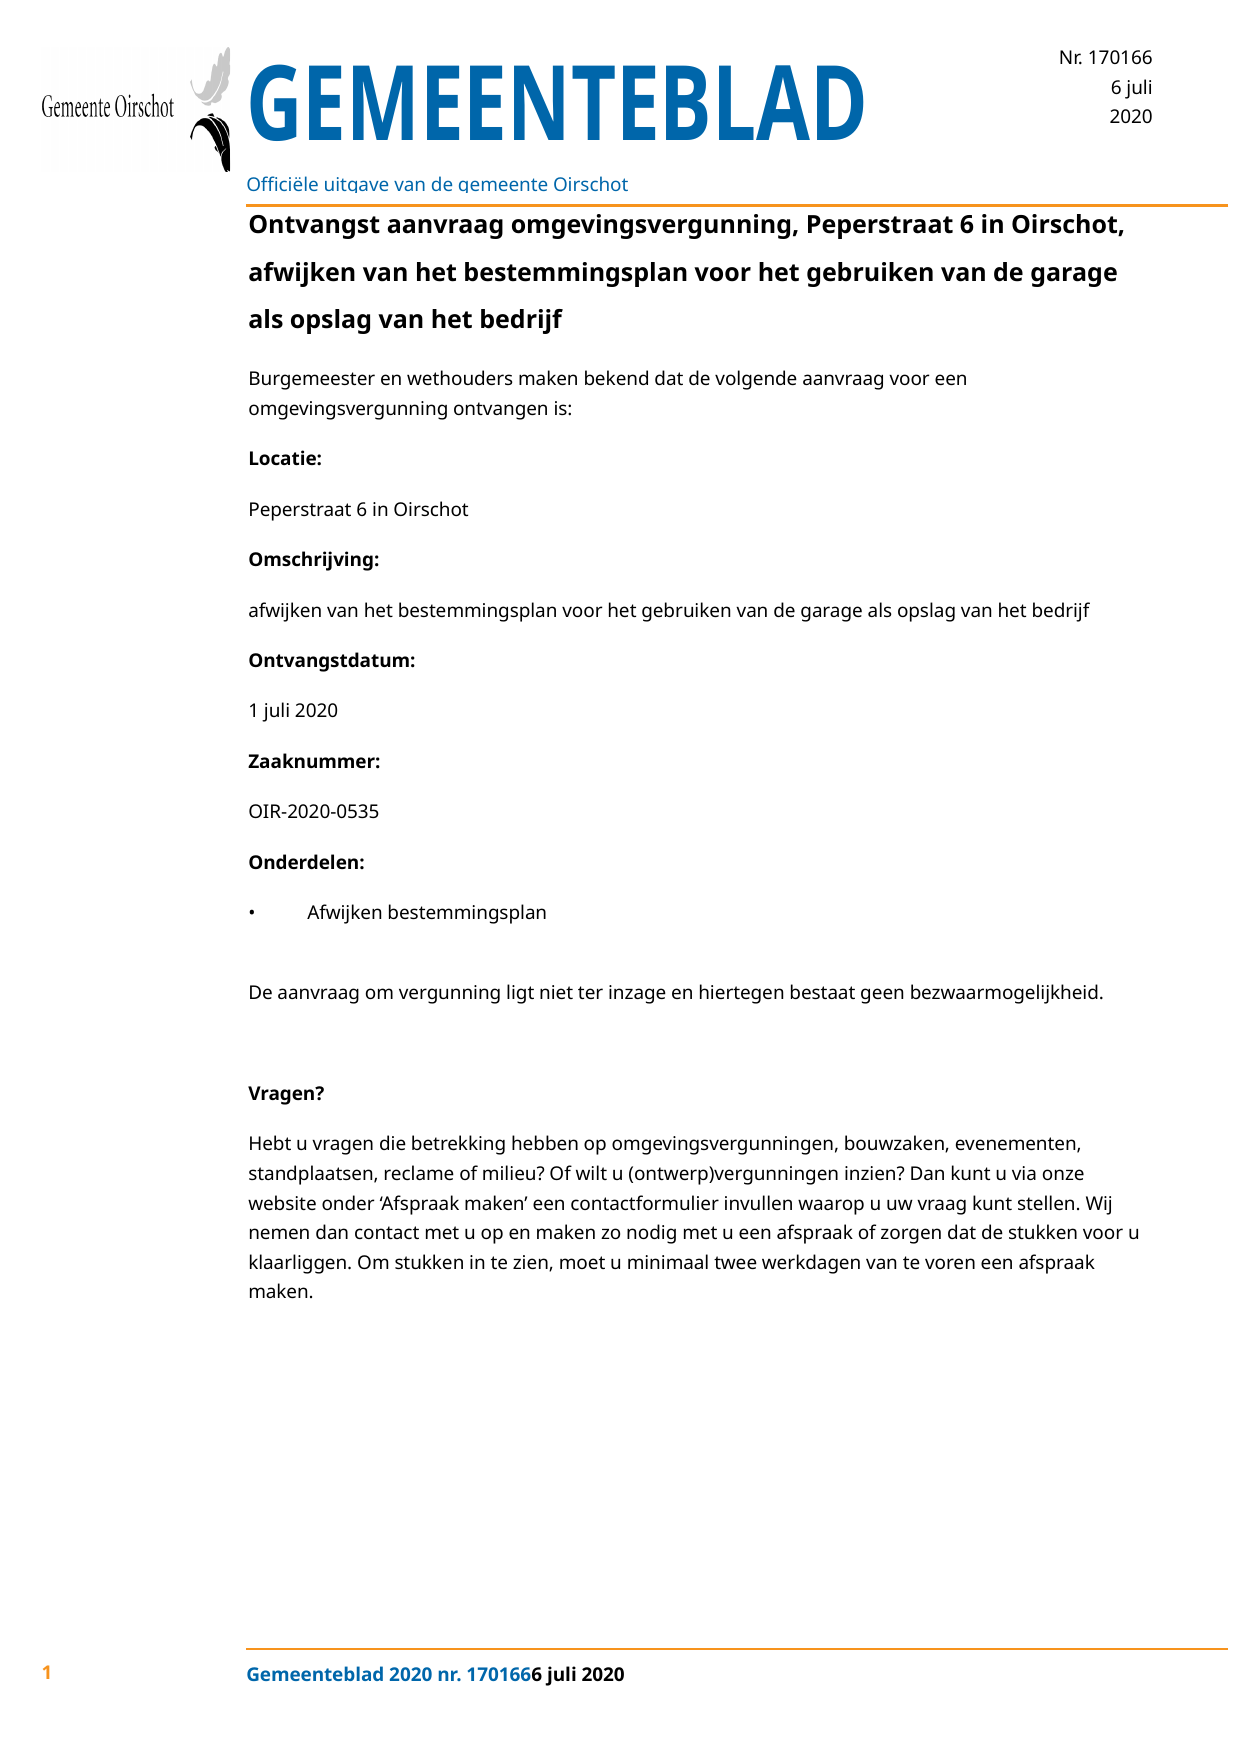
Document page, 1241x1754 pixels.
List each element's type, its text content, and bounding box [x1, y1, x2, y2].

text De aanvraag om vergunning ligt niet ter inzage en hiertegen bestaat geen bezwaarmogelijkheid. [248, 979, 1152, 1005]
text Hebt u vragen die betrekking hebben op omgevingsvergunningen, bouwzaken, evenementen, standplaatsen, reclame of milieu? Of wilt u (ontwerp)vergunningen inzien? Dan kunt u via onze website onder ‘Afspraak maken’ een contactformulier invullen waarop u uw vraag kunt stellen. Wij nemen dan contact met u op en maken zo nodig met u een afspraak of zorgen dat de stukken voor u klaarliggen. Om stukken in te zien, moet u minimaal twee werkdagen van te voren een afspraak maken. [248, 1131, 1152, 1304]
text Vragen? [248, 1080, 1152, 1106]
text Locatie: [248, 446, 1152, 471]
text Peperstraat 6 in Oirschot [248, 496, 1152, 522]
text Ontvangst aanvraag omgevingsvergunning, Peperstraat 6 in Oirschot, afwijken van het bestemmingsplan voor het gebruiken van de garage als opslag van het bedrijf [248, 207, 1152, 336]
text Burgemeester en wethouders maken bekend dat de volgende aanvraag voor een omgevingsvergunning ontvangen is: [248, 366, 1152, 421]
text afwijken van het bestemmingsplan voor het gebruiken van de garage als opslag van het bedrijf [248, 597, 1152, 622]
text 1 juli 2020 [248, 698, 1152, 723]
text OIR-2020-0535 [248, 798, 1152, 824]
text Zaaknummer: [248, 748, 1152, 774]
text Omschrijving: [248, 546, 1152, 572]
picture [41, 47, 231, 172]
text Onderdelen: [248, 849, 1152, 874]
list Afwijken bestemmingsplan [248, 899, 1152, 925]
text Ontvangstdatum: [248, 647, 1152, 673]
